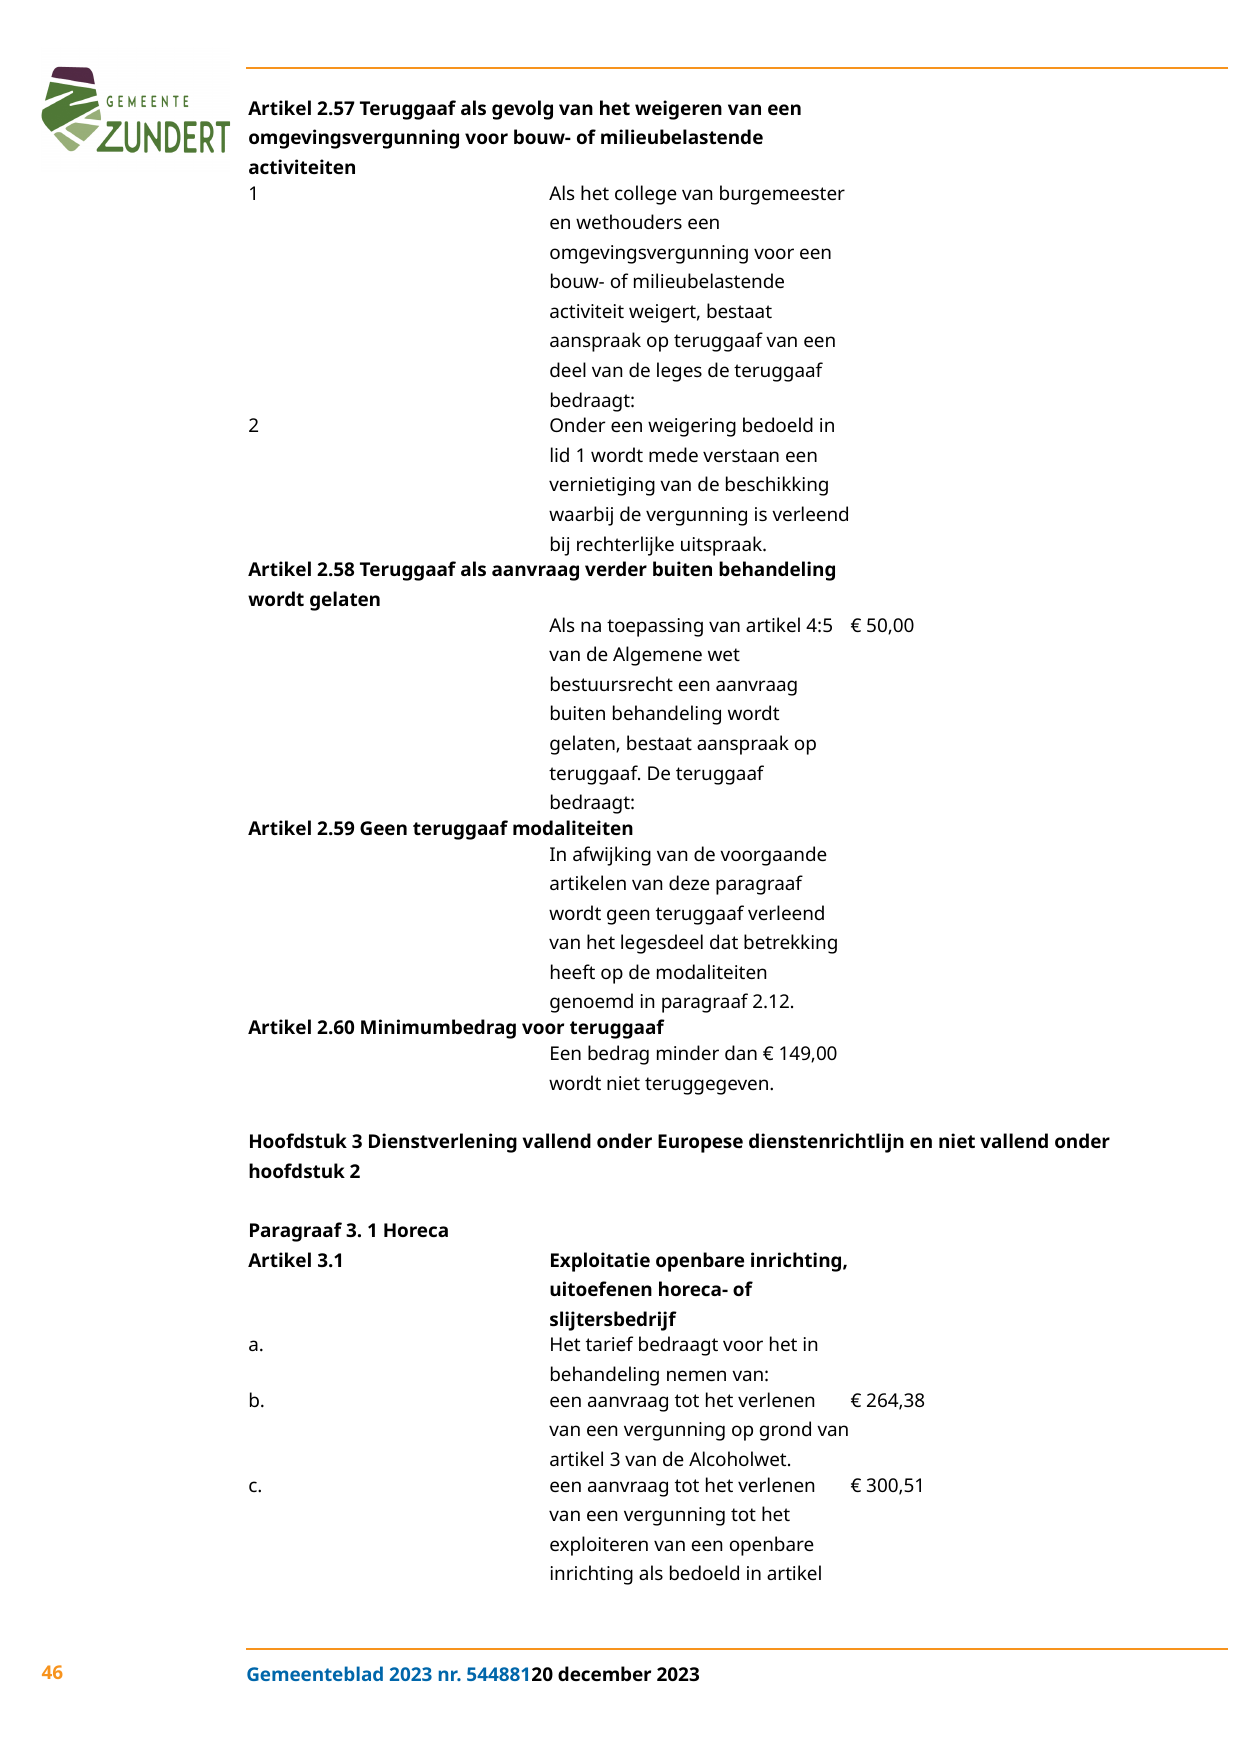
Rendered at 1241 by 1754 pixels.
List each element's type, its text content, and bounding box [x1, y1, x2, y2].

table_cell Artikel 2.59 Geen teruggaaf modaliteiten [248, 815, 850, 841]
table_cell b. [248, 1387, 549, 1472]
table_cell [850, 413, 1152, 557]
table_cell [850, 841, 1152, 1014]
table_cell In afwijking van de voorgaande artikelen van deze paragraaf wordt geen teruggaaf verleend van het legesdeel dat betrekking heeft op de modaliteiten genoemd in paragraaf 2.12. [549, 841, 850, 1014]
table_cell € 264,38 [850, 1387, 1152, 1472]
table_cell [850, 557, 1152, 612]
table_cell Als het college van burgemeester en wethouders een omgevingsvergunning voor een bouw- of milieubelastende activiteit weigert, bestaat aanspraak op teruggaaf van een deel van de leges de teruggaaf bedraagt: [549, 180, 850, 412]
table_cell [850, 1332, 1152, 1387]
table_cell [248, 841, 549, 1014]
table_cell een aanvraag tot het verlenen van een vergunning tot het exploiteren van een openbare inrichting als bedoeld in artikel [549, 1472, 850, 1586]
text Paragraaf 3. 1 Horeca [248, 1217, 1152, 1243]
table_cell Als na toepassing van artikel 4:5 van de Algemene wet bestuursrecht een aanvraag buiten behandeling wordt gelaten, bestaat aanspraak op teruggaaf. De teruggaaf bedraagt: [549, 612, 850, 815]
table_cell [850, 95, 1152, 180]
table_cell Een bedrag minder dan € 149,00 wordt niet teruggegeven. [549, 1040, 850, 1096]
table_cell 2 [248, 413, 549, 557]
table_cell € 50,00 [850, 612, 1152, 815]
table_cell [850, 180, 1152, 412]
table_cell [850, 1015, 1152, 1040]
picture [41, 47, 231, 172]
table_cell [248, 1040, 549, 1096]
table_cell [850, 815, 1152, 841]
table_cell [850, 1040, 1152, 1096]
table_cell c. [248, 1472, 549, 1586]
table_cell Het tarief bedraagt voor het in behandeling nemen van: [549, 1332, 850, 1387]
table_header [850, 1247, 1152, 1332]
table_header Exploitatie openbare inrichting, uitoefenen horeca- of slijtersbedrijf [549, 1247, 850, 1332]
table_cell Artikel 2.60 Minimumbedrag voor teruggaaf [248, 1015, 850, 1040]
table_cell [248, 612, 549, 815]
table_cell Onder een weigering bedoeld in lid 1 wordt mede verstaan een vernietiging van de beschikking waarbij de vergunning is verleend bij rechterlijke uitspraak. [549, 413, 850, 557]
table_cell een aanvraag tot het verlenen van een vergunning op grond van artikel 3 van de Alcoholwet. [549, 1387, 850, 1472]
table_cell Artikel 2.57 Teruggaaf als gevolg van het weigeren van een omgevingsvergunning voor bouw- of milieubelastende activiteiten [248, 95, 850, 180]
table_cell 1 [248, 180, 549, 412]
text Hoofdstuk 3 Dienstverlening vallend onder Europese dienstenrichtlijn en niet vallend onder hoofdstuk 2 [248, 1128, 1152, 1184]
table_cell Artikel 2.58 Teruggaaf als aanvraag verder buiten behandeling wordt gelaten [248, 557, 850, 612]
table_cell a. [248, 1332, 549, 1387]
table_cell € 300,51 [850, 1472, 1152, 1586]
table_header Artikel 3.1 [248, 1247, 549, 1332]
